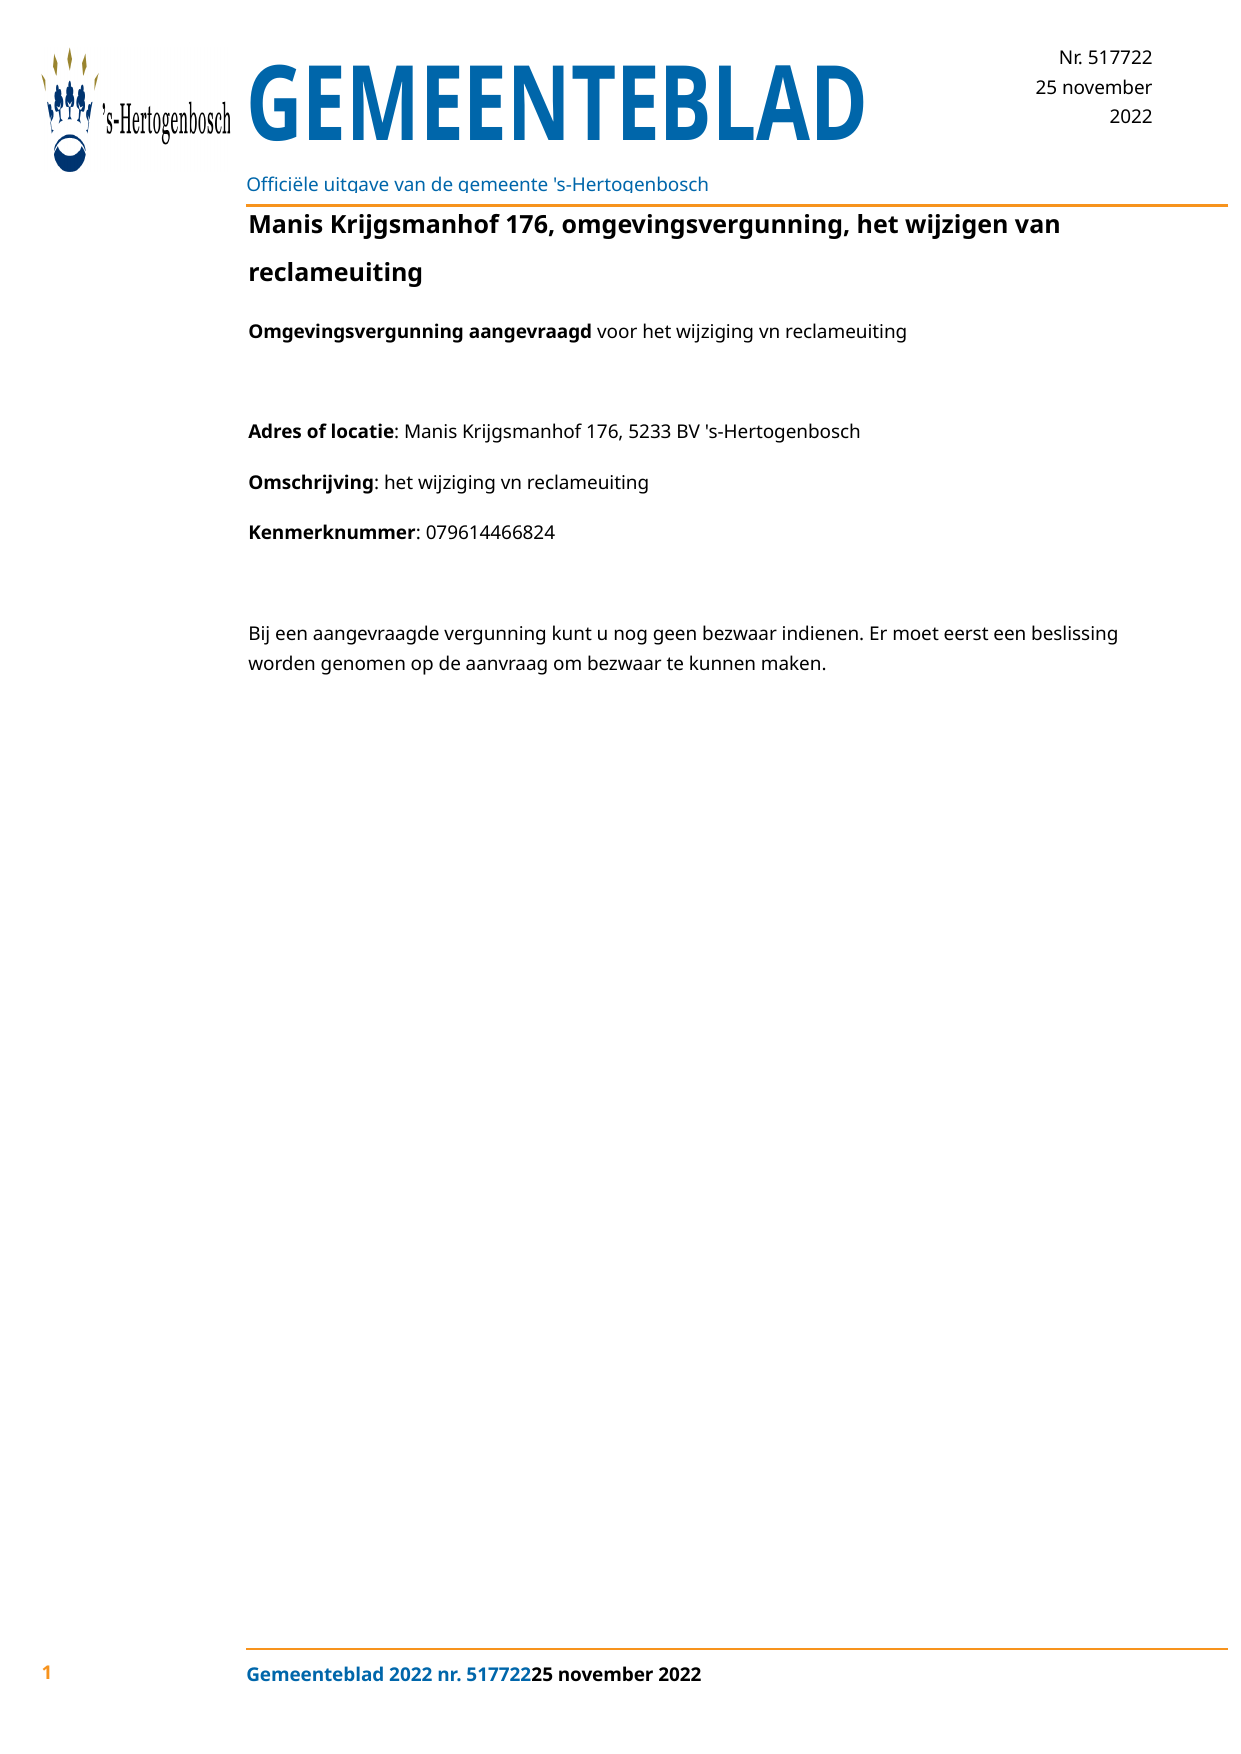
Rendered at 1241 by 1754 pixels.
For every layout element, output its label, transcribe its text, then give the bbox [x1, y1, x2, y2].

text Bij een aangevraagde vergunning kunt u nog geen bezwaar indienen. Er moet eerst een beslissing worden genomen op de aanvraag om bezwaar te kunnen maken. [248, 620, 1152, 676]
text Omgevingsvergunning aangevraagd voor het wijziging vn reclameuiting [248, 318, 1152, 344]
text Kenmerknummer: 079614466824 [248, 519, 1152, 545]
text Manis Krijgsmanhof 176, omgevingsvergunning, het wijzigen van reclameuiting [248, 207, 1152, 288]
text Adres of locatie: Manis Krijgsmanhof 176, 5233 BV 's-Hertogenbosch [248, 419, 1152, 444]
picture [41, 47, 231, 172]
text Omschrijving: het wijziging vn reclameuiting [248, 469, 1152, 495]
